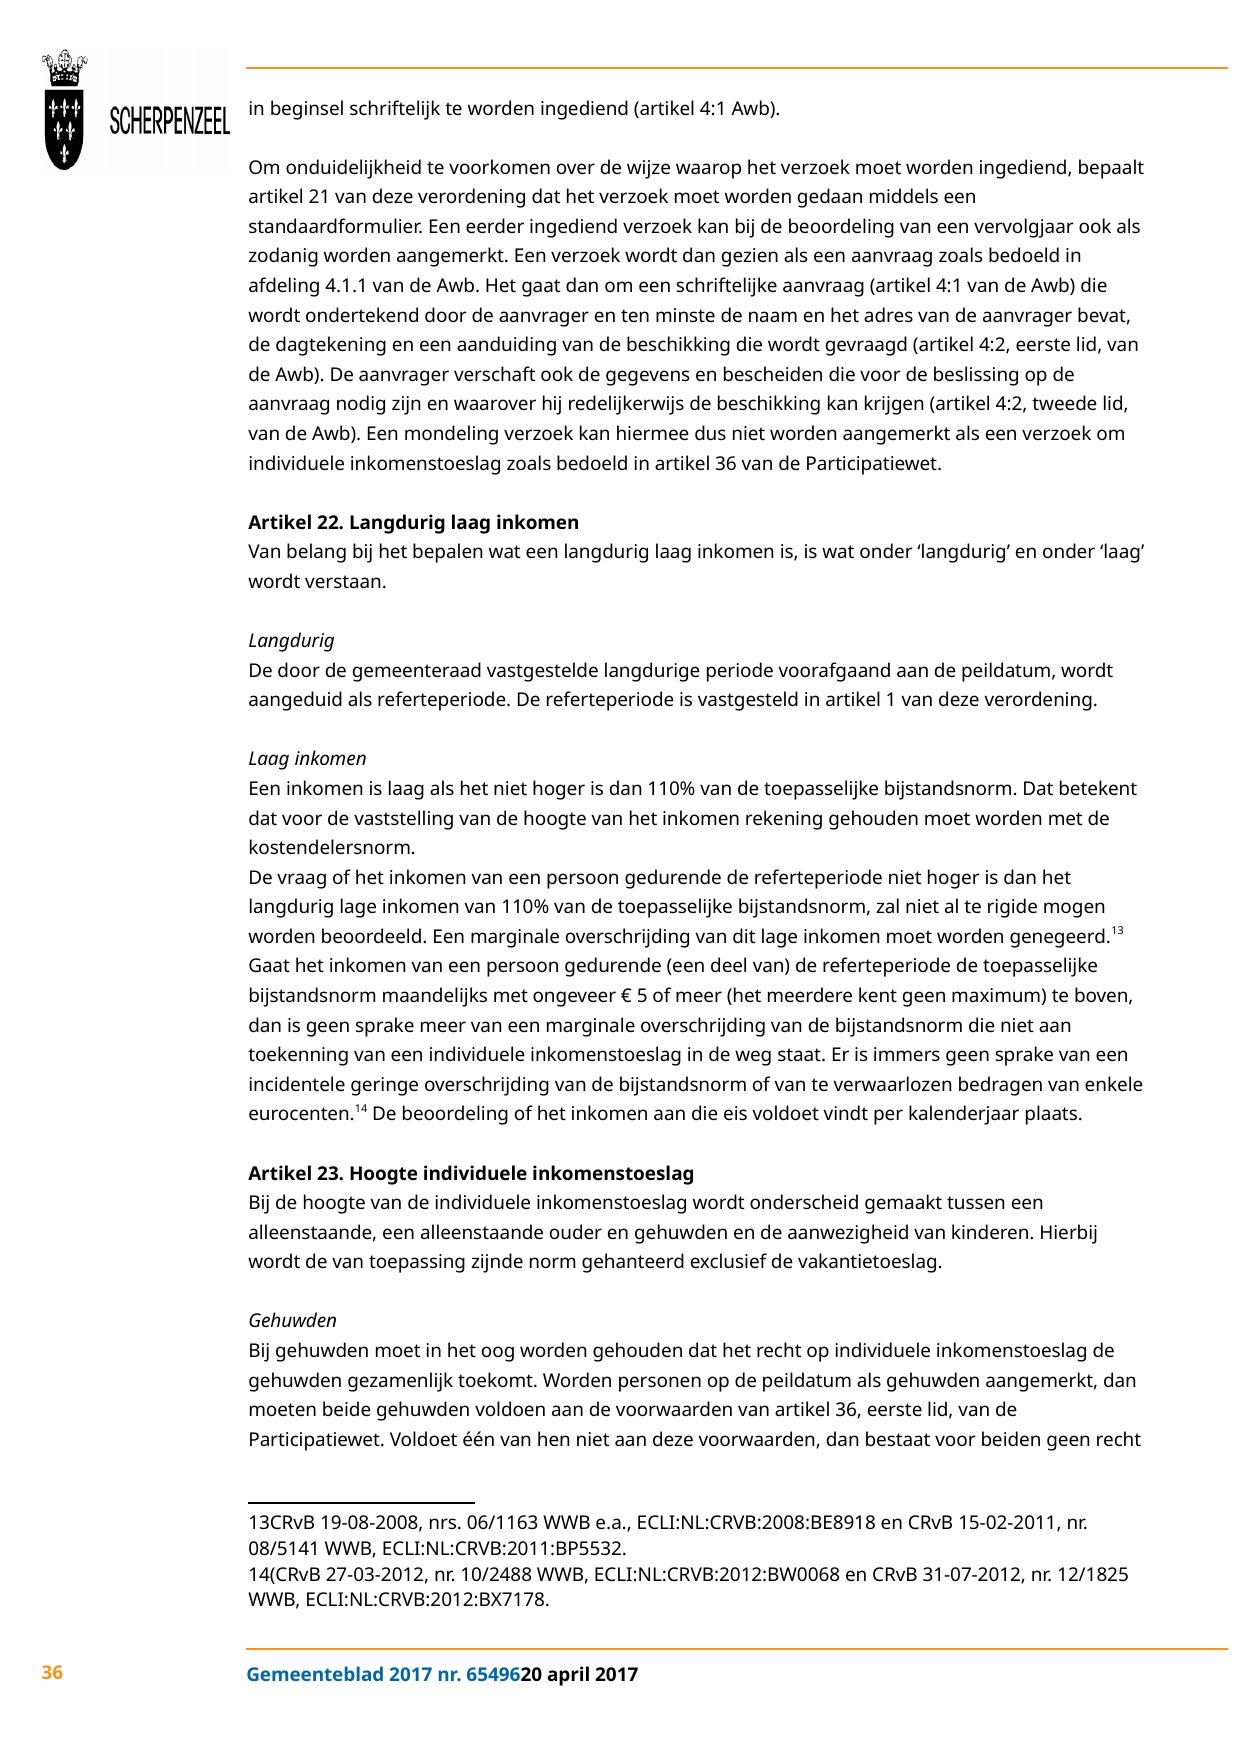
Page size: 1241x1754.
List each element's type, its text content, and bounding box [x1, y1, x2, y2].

text Bij de hoogte van de individuele inkomenstoeslag wordt onderscheid gemaakt tussen een alleenstaande, een alleenstaande ouder en gehuwden en de aanwezigheid van kinderen. Hierbij wordt de van toepassing zijnde norm gehanteerd exclusief de vakantietoeslag. [248, 1189, 1152, 1274]
text in beginsel schriftelijk te worden ingediend (artikel 4:1 Awb). [248, 95, 1152, 121]
text Een inkomen is laag als het niet hoger is dan 110% van de toepasselijke bijstandsnorm. Dat betekent dat voor de vaststelling van de hoogte van het inkomen rekening gehouden moet worden met de kostendelersnorm. [248, 775, 1152, 860]
picture [41, 47, 231, 172]
text CRvB 19-08-2008, nrs. 06/1163 WWB e.a., ECLI:NL:CRVB:2008:BE8918 en CRvB 15-02-2011, nr. 08/5141 WWB, ECLI:NL:CRVB:2011:BP5532. [248, 1509, 1152, 1561]
text Artikel 22. Langdurig laag inkomen [248, 509, 1152, 535]
text Langdurig [248, 627, 1152, 653]
text Gehuwden [248, 1308, 1152, 1333]
text Om onduidelijkheid te voorkomen over de wijze waarop het verzoek moet worden ingediend, bepaalt artikel 21 van deze verordening dat het verzoek moet worden gedaan middels een standaardformulier. Een eerder ingediend verzoek kan bij de beoordeling van een vervolgjaar ook als zodanig worden aangemerkt. Een verzoek wordt dan gezien als een aanvraag zoals bedoeld in afdeling 4.1.1 van de Awb. Het gaat dan om een schriftelijke aanvraag (artikel 4:1 van de Awb) die wordt ondertekend door de aanvrager en ten minste de naam en het adres van de aanvrager bevat, de dagtekening en een aanduiding van de beschikking die wordt gevraagd (artikel 4:2, eerste lid, van de Awb). De aanvrager verschaft ook de gegevens en bescheiden die voor de beslissing op de aanvraag nodig zijn en waarover hij redelijkerwijs de beschikking kan krijgen (artikel 4:2, tweede lid, van de Awb). Een mondeling verzoek kan hiermee dus niet worden aangemerkt als een verzoek om individuele inkomenstoeslag zoals bedoeld in artikel 36 van de Participatiewet. [248, 154, 1152, 476]
text De door de gemeenteraad vastgestelde langdurige periode voorafgaand aan de peildatum, wordt aangeduid als referteperiode. De referteperiode is vastgesteld in artikel 1 van deze verordening. [248, 657, 1152, 712]
text (CRvB 27-03-2012, nr. 10/2488 WWB, ECLI:NL:CRVB:2012:BW0068 en CRvB 31-07-2012, nr. 12/1825 WWB, ECLI:NL:CRVB:2012:BX7178. [248, 1561, 1152, 1612]
text Bij gehuwden moet in het oog worden gehouden dat het recht op individuele inkomenstoeslag de gehuwden gezamenlijk toekomt. Worden personen op de peildatum als gehuwden aangemerkt, dan moeten beide gehuwden voldoen aan de voorwaarden van artikel 36, eerste lid, van de Participatiewet. Voldoet één van hen niet aan deze voorwaarden, dan bestaat voor beiden geen recht [248, 1337, 1152, 1452]
text De vraag of het inkomen van een persoon gedurende de referteperiode niet hoger is dan het langdurig lage inkomen van 110% van de toepasselijke bijstandsnorm, zal niet al te rigide mogen worden beoordeeld. Een marginale overschrijding van dit lage inkomen moet worden genegeerd. Gaat het inkomen van een persoon gedurende (een deel van) de referteperiode de toepasselijke bijstandsnorm maandelijks met ongeveer € 5 of meer (het meerdere kent geen maximum) te boven, dan is geen sprake meer van een marginale overschrijding van de bijstandsnorm die niet aan toekenning van een individuele inkomenstoeslag in de weg staat. Er is immers geen sprake van een incidentele geringe overschrijding van de bijstandsnorm of van te verwaarlozen bedragen van enkele eurocenten. De beoordeling of het inkomen aan die eis voldoet vindt per kalenderjaar plaats. [248, 864, 1152, 1126]
text Artikel 23. Hoogte individuele inkomenstoeslag [248, 1160, 1152, 1186]
text Laag inkomen [248, 746, 1152, 771]
text Van belang bij het bepalen wat een langdurig laag inkomen is, is wat onder ‘langdurig’ en onder ‘laag’ wordt verstaan. [248, 538, 1152, 594]
